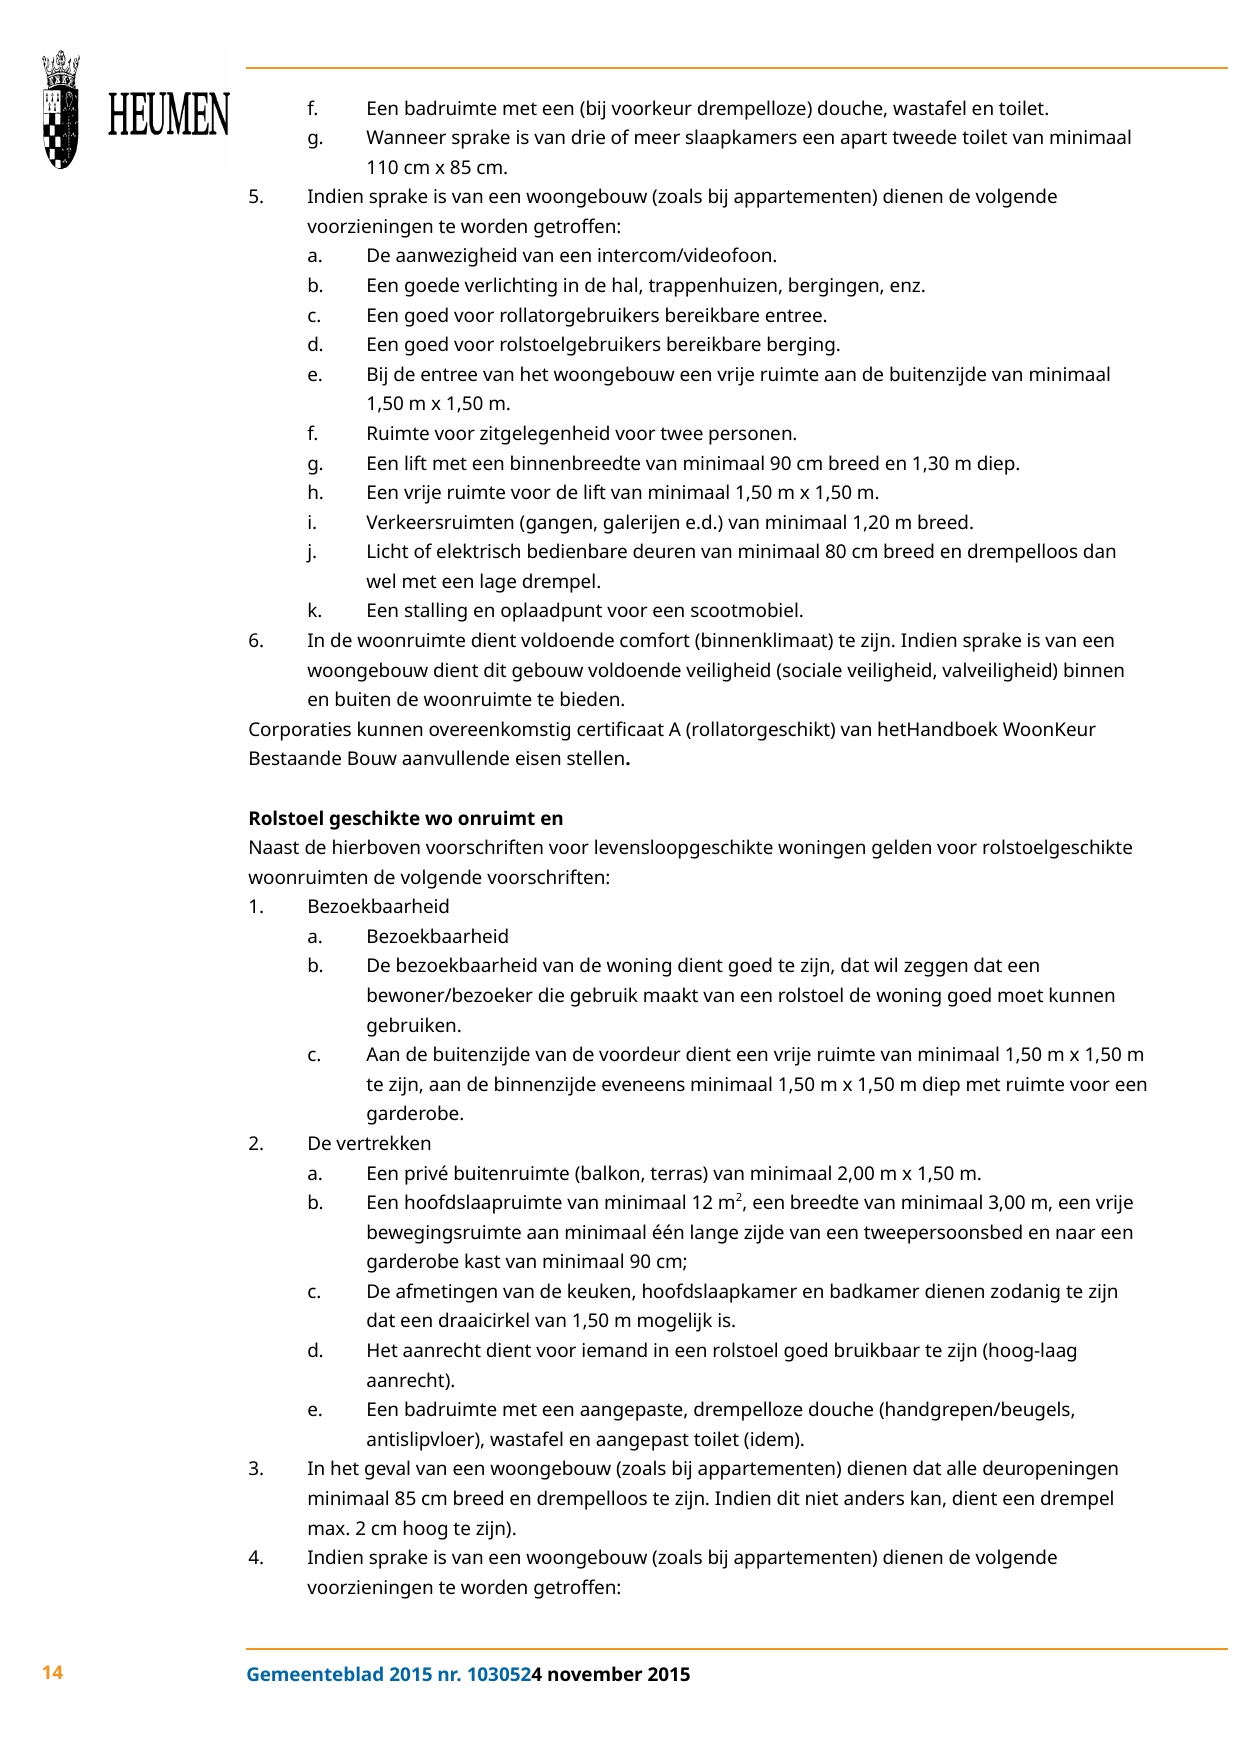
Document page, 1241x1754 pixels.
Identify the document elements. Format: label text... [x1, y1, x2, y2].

list Een goed voor rollatorgebruikers bereikbare entree. [307, 302, 1152, 328]
list Een vrije ruimte voor de lift van minimaal 1,50 m x 1,50 m. [307, 479, 1152, 505]
list Bezoekbaarheid [248, 893, 1152, 919]
list Verkeersruimten (gangen, galerijen e.d.) van minimaal 1,20 m breed. [307, 509, 1152, 535]
list Een privé buitenruimte (balkon, terras) van minimaal 2,00 m x 1,50 m. [307, 1160, 1152, 1186]
list Een lift met een binnenbreedte van minimaal 90 cm breed en 1,30 m diep. [307, 450, 1152, 476]
list Een hoofdslaapruimte van minimaal 12 m2, een breedte van minimaal 3,00 m, een vrije bewegingsruimte aan minimaal één lange zijde van een tweepersoonsbed en naar een garderobe kast van minimaal 90 cm; [307, 1189, 1152, 1274]
list De bezoekbaarheid van de woning dient goed te zijn, dat wil zeggen dat een bewoner/bezoeker die gebruik maakt van een rolstoel de woning goed moet kunnen gebruiken. [307, 953, 1152, 1038]
list Een goed voor rolstoelgebruikers bereikbare berging. [307, 331, 1152, 357]
text Rolstoel geschikte wo onruimt en [248, 805, 1152, 831]
list De afmetingen van de keuken, hoofdslaapkamer en badkamer dienen zodanig te zijn dat een draaicirkel van 1,50 m mogelijk is. [307, 1278, 1152, 1333]
list Aan de buitenzijde van de voordeur dient een vrije ruimte van minimaal 1,50 m x 1,50 m te zijn, aan de binnenzijde eveneens minimaal 1,50 m x 1,50 m diep met ruimte voor een garderobe. [307, 1041, 1152, 1126]
list Indien sprake is van een woongebouw (zoals bij appartementen) dienen de volgende voorzieningen te worden getroffen: [248, 183, 1152, 239]
list Het aanrecht dient voor iemand in een rolstoel goed bruikbaar te zijn (hoog-laag aanrecht). [307, 1337, 1152, 1393]
list In de woonruimte dient voldoende comfort (binnenklimaat) te zijn. Indien sprake is van een woongebouw dient dit gebouw voldoende veiligheid (sociale veiligheid, valveiligheid) binnen en buiten de woonruimte te bieden. [248, 627, 1152, 712]
text Naast de hierboven voorschriften voor levensloopgeschikte woningen gelden voor rolstoelgeschikte woonruimten de volgende voorschriften: [248, 834, 1152, 890]
list Licht of elektrisch bedienbare deuren van minimaal 80 cm breed en drempelloos dan wel met een lage drempel. [307, 538, 1152, 594]
list De vertrekken [248, 1130, 1152, 1156]
list Een badruimte met een aangepaste, drempelloze douche (handgrepen/beugels, antislipvloer), wastafel en aangepast toilet (idem). [307, 1396, 1152, 1452]
list Bij de entree van het woongebouw een vrije ruimte aan de buitenzijde van minimaal 1,50 m x 1,50 m. [307, 361, 1152, 416]
list De aanwezigheid van een intercom/videofoon. [307, 243, 1152, 268]
list Indien sprake is van een woongebouw (zoals bij appartementen) dienen de volgende voorzieningen te worden getroffen: [248, 1544, 1152, 1600]
list Een goede verlichting in de hal, trappenhuizen, bergingen, enz. [307, 272, 1152, 298]
list Wanneer sprake is van drie of meer slaapkamers een apart tweede toilet van minimaal 110 cm x 85 cm. [307, 124, 1152, 180]
list In het geval van een woongebouw (zoals bij appartementen) dienen dat alle deuropeningen minimaal 85 cm breed en drempelloos te zijn. Indien dit niet anders kan, dient een drempel max. 2 cm hoog te zijn). [248, 1456, 1152, 1541]
list Een stalling en oplaadpunt voor een scootmobiel. [307, 598, 1152, 623]
text Corporaties kunnen overeenkomstig certificaat A (rollatorgeschikt) van hetHandboek WoonKeur Bestaande Bouw aanvullende eisen stellen. [248, 716, 1152, 771]
picture [41, 47, 231, 172]
list Een badruimte met een (bij voorkeur drempelloze) douche, wastafel en toilet. [307, 95, 1152, 121]
list Ruimte voor zitgelegenheid voor twee personen. [307, 420, 1152, 446]
list Bezoekbaarheid [307, 923, 1152, 949]
